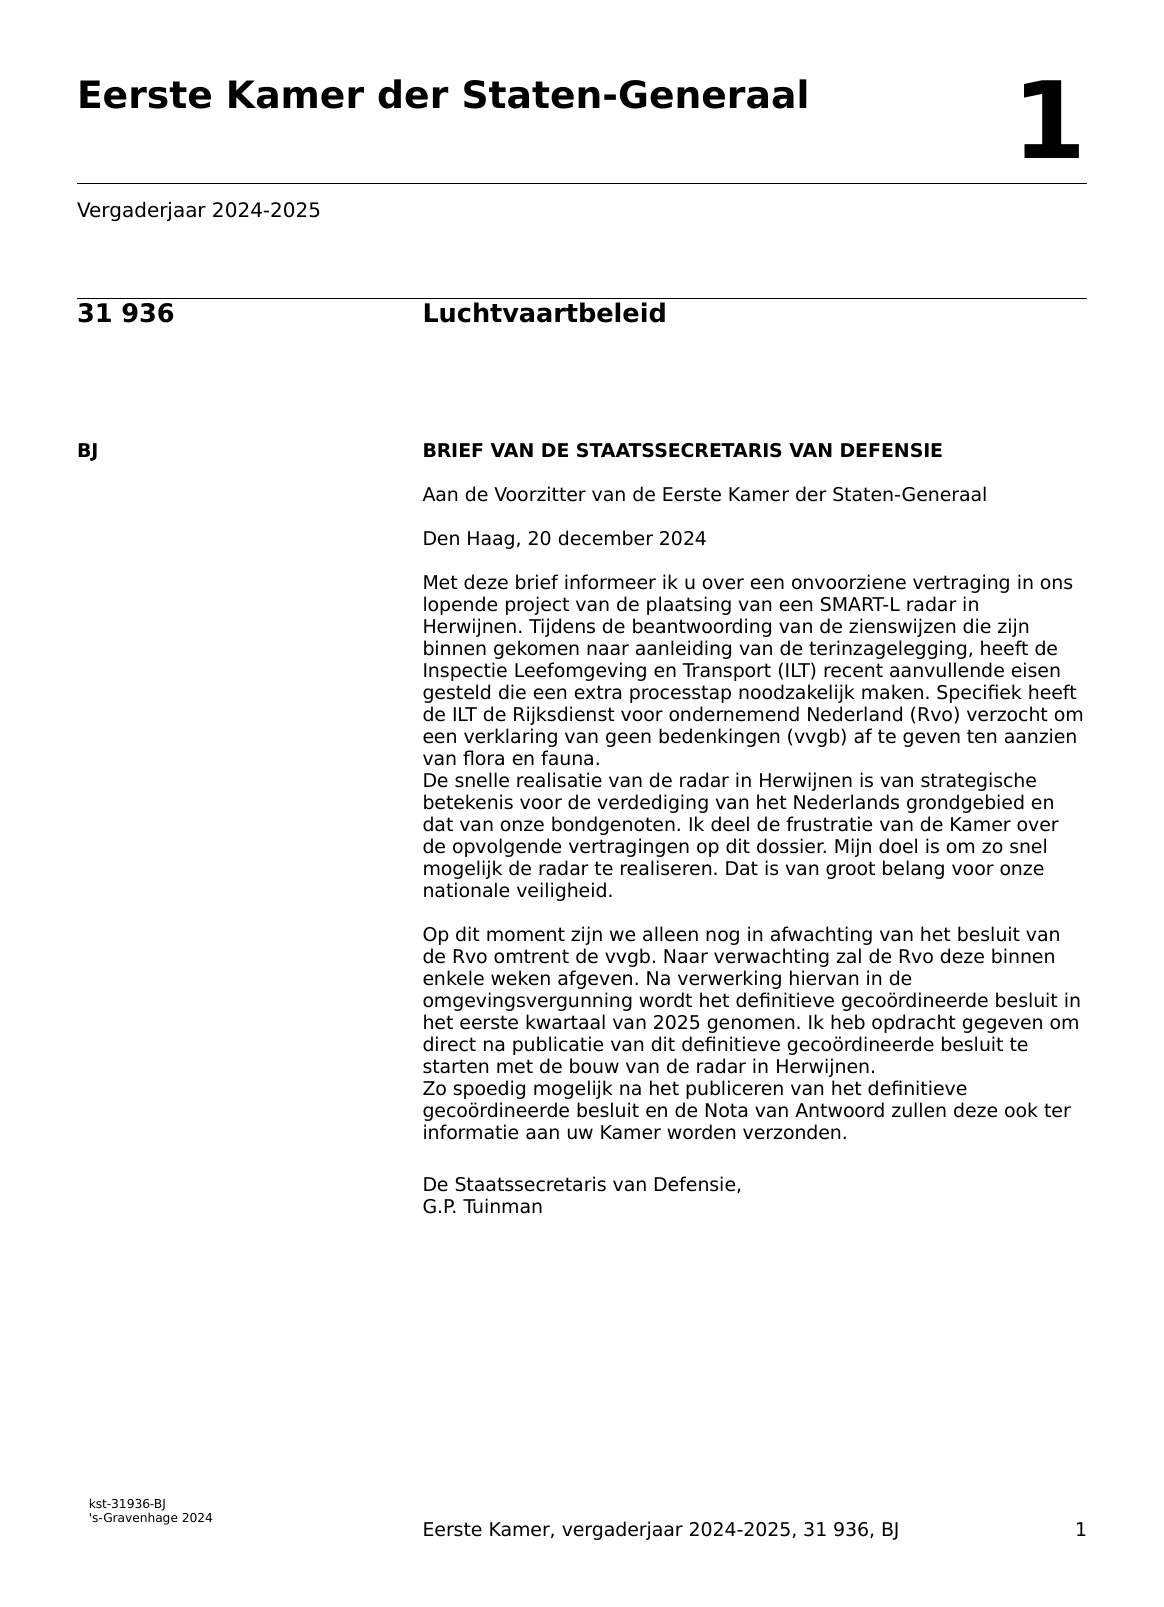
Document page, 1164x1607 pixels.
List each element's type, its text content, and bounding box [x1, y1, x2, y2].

text kst-31936-BJ [88, 1497, 323, 1511]
subtitle BJ BRIEF VAN DE STAATSSECRETARIS VAN DEFENSIE [77, 440, 1087, 462]
table_header Eerste Kamer der Staten-Generaal [77, 59, 886, 183]
table_header 1 [886, 59, 1087, 183]
text Met deze brief informeer ik u over een onvoorziene vertraging in ons lopende project van de plaatsing van een SMART-L radar in Herwijnen. Tijdens de beantwoording van de zienswijzen die zijn binnen gekomen naar aanleiding van de terinzagelegging, heeft de Inspectie Leefomgeving en Transport (ILT) recent aanvullende eisen gesteld die een extra processtap noodzakelijk maken. Specifiek heeft de ILT de Rijksdienst voor ondernemend Nederland (Rvo) verzocht om een verklaring van geen bedenkingen (vvgb) af te geven ten aanzien van flora en fauna. [422, 572, 1087, 770]
text 's-Gravenhage 2024 [88, 1511, 323, 1525]
subtitle 31 936 Luchtvaartbeleid [77, 299, 1087, 329]
text De snelle realisatie van de radar in Herwijnen is van strategische betekenis voor de verdediging van het Nederlands grondgebied en dat van onze bondgenoten. Ik deel de frustratie van de Kamer over de opvolgende vertragingen op dit dossier. Mijn doel is om zo snel mogelijk de radar te realiseren. Dat is van groot belang voor onze nationale veiligheid. [422, 770, 1087, 902]
text Den Haag, 20 december 2024 [422, 528, 1087, 550]
text Aan de Voorzitter van de Eerste Kamer der Staten-Generaal [422, 484, 1087, 506]
text Op dit moment zijn we alleen nog in afwachting van het besluit van de Rvo omtrent de vvgb. Naar verwachting zal de Rvo deze binnen enkele weken afgeven. Na verwerking hiervan in de omgevingsvergunning wordt het definitieve gecoördineerde besluit in het eerste kwartaal van 2025 genomen. Ik heb opdracht gegeven om direct na publicatie van dit definitieve gecoördineerde besluit te starten met de bouw van de radar in Herwijnen. [422, 924, 1087, 1078]
table_cell Vergaderjaar 2024-2025 [77, 184, 1087, 298]
text Zo spoedig mogelijk na het publiceren van het definitieve gecoördineerde besluit en de Nota van Antwoord zullen deze ook ter informatie aan uw Kamer worden verzonden. [422, 1078, 1087, 1144]
text De Staatssecretaris van Defensie, G.P. Tuinman [422, 1174, 1087, 1218]
